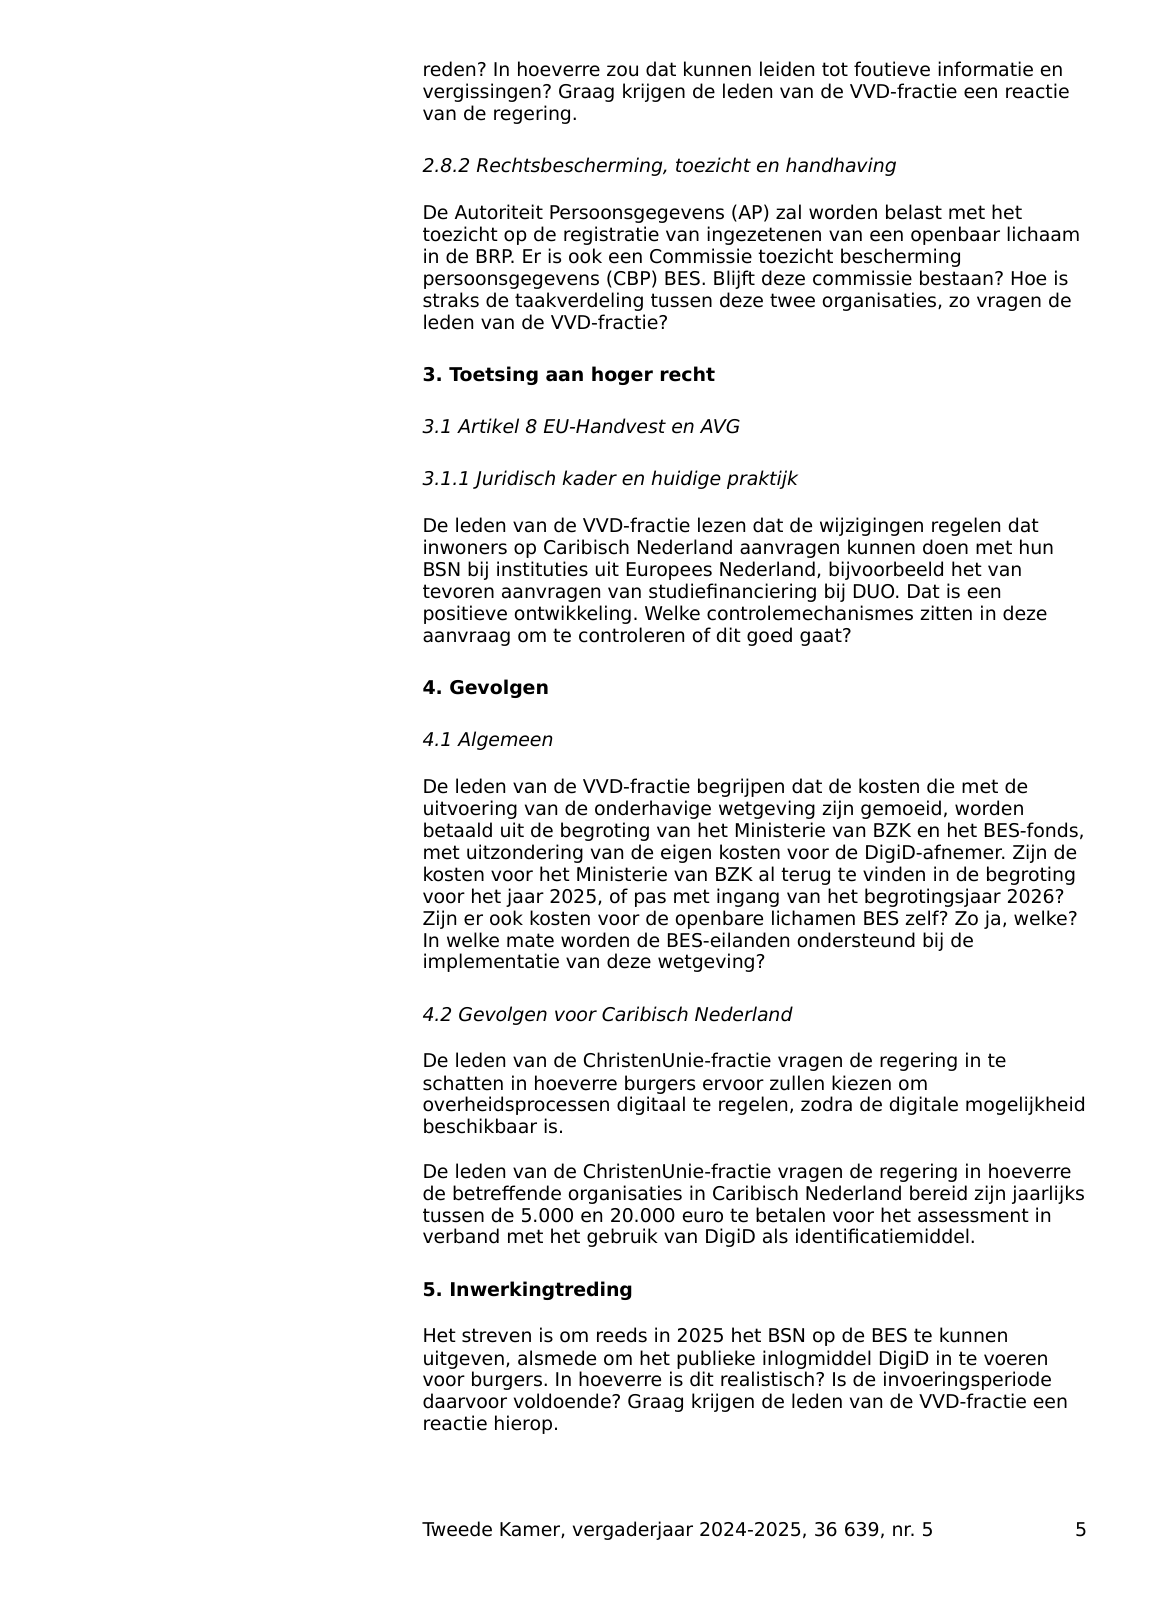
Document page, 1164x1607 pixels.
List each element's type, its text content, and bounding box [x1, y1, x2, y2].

text De leden van de ChristenUnie-fractie vragen de regering in te schatten in hoeverre burgers ervoor zullen kiezen om overheidsprocessen digitaal te regelen, zodra de digitale mogelijkheid beschikbaar is. [422, 1050, 1087, 1138]
subtitle 3.1 Artikel 8 EU-Handvest en AVG [422, 416, 1087, 438]
text De leden van de VVD-fractie lezen dat de wijzigingen regelen dat inwoners op Caribisch Nederland aanvragen kunnen doen met hun BSN bij instituties uit Europees Nederland, bijvoorbeeld het van tevoren aanvragen van studiefinanciering bij DUO. Dat is een positieve ontwikkeling. Welke controlemechanismes zitten in deze aanvraag om te controleren of dit goed gaat? [422, 515, 1087, 647]
subtitle 4.1 Algemeen [422, 729, 1087, 751]
text De Autoriteit Persoonsgegevens (AP) zal worden belast met het toezicht op de registratie van ingezetenen van een openbaar lichaam in de BRP. Er is ook een Commissie toezicht bescherming persoonsgegevens (CBP) BES. Blijft deze commissie bestaan? Hoe is straks de taakverdeling tussen deze twee organisaties, zo vragen de leden van de VVD-fractie? [422, 202, 1087, 334]
subtitle 5. Inwerkingtreding [422, 1278, 1087, 1300]
subtitle 2.8.2 Rechtsbescherming, toezicht en handhaving [422, 155, 1087, 177]
text Het streven is om reeds in 2025 het BSN op de BES te kunnen uitgeven, alsmede om het publieke inlogmiddel DigiD in te voeren voor burgers. In hoeverre is dit realistisch? Is de invoeringsperiode daarvoor voldoende? Graag krijgen de leden van de VVD-fractie een reactie hierop. [422, 1325, 1087, 1435]
subtitle 3. Toetsing aan hoger recht [422, 364, 1087, 386]
text De leden van de ChristenUnie-fractie vragen de regering in hoeverre de betreffende organisaties in Caribisch Nederland bereid zijn jaarlijks tussen de 5.000 en 20.000 euro te betalen voor het assessment in verband met het gebruik van DigiD als identificatiemiddel. [422, 1161, 1087, 1248]
subtitle 4.2 Gevolgen voor Caribisch Nederland [422, 1003, 1087, 1025]
subtitle 3.1.1 Juridisch kader en huidige praktijk [422, 468, 1087, 490]
subtitle 4. Gevolgen [422, 677, 1087, 699]
text reden? In hoeverre zou dat kunnen leiden tot foutieve informatie en vergissingen? Graag krijgen de leden van de VVD-fractie een reactie van de regering. [422, 59, 1087, 125]
text De leden van de VVD-fractie begrijpen dat de kosten die met de uitvoering van de onderhavige wetgeving zijn gemoeid, worden betaald uit de begroting van het Ministerie van BZK en het BES-fonds, met uitzondering van de eigen kosten voor de DigiD-afnemer. Zijn de kosten voor het Ministerie van BZK al terug te vinden in de begroting voor het jaar 2025, of pas met ingang van het begrotingsjaar 2026? Zijn er ook kosten voor de openbare lichamen BES zelf? Zo ja, welke? In welke mate worden de BES-eilanden ondersteund bij de implementatie van deze wetgeving? [422, 776, 1087, 973]
